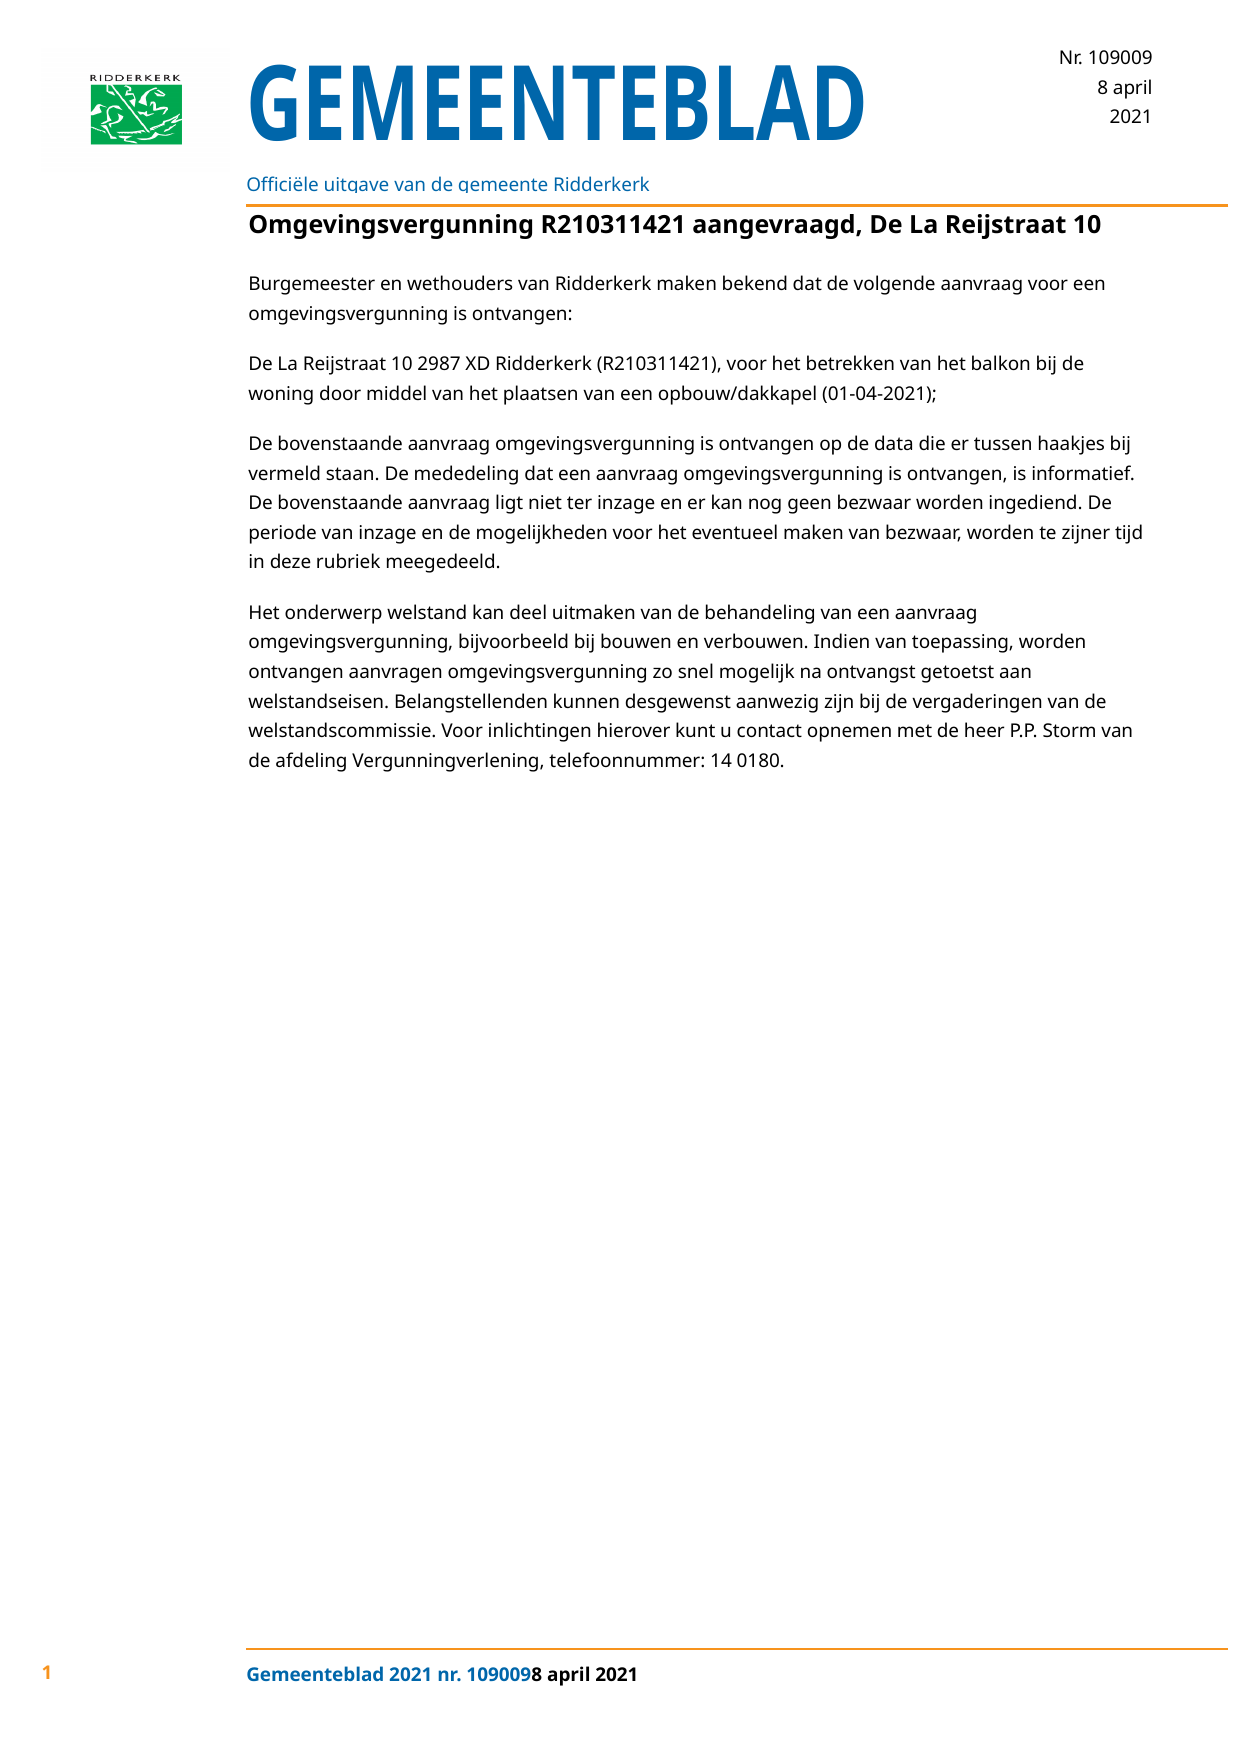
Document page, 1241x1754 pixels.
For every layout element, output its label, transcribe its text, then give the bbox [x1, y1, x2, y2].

text De La Reijstraat 10 2987 XD Ridderkerk (R210311421), voor het betrekken van het balkon bij de woning door middel van het plaatsen van een opbouw/dakkapel (01-04-2021); [248, 350, 1152, 406]
picture [41, 47, 231, 172]
text Het onderwerp welstand kan deel uitmaken van de behandeling van een aanvraag omgevingsvergunning, bijvoorbeeld bij bouwen en verbouwen. Indien van toepassing, worden ontvangen aanvragen omgevingsvergunning zo snel mogelijk na ontvangst getoetst aan welstandseisen. Belangstellenden kunnen desgewenst aanwezig zijn bij de vergaderingen van de welstandscommissie. Voor inlichtingen hierover kunt u contact opnemen met de heer P.P. Storm van de afdeling Vergunningverlening, telefoonnummer: 14 0180. [248, 599, 1152, 773]
text De bovenstaande aanvraag omgevingsvergunning is ontvangen op de data die er tussen haakjes bij vermeld staan. De mededeling dat een aanvraag omgevingsvergunning is ontvangen, is informatief. De bovenstaande aanvraag ligt niet ter inzage en er kan nog geen bezwaar worden ingediend. De periode van inzage en de mogelijkheden voor het eventueel maken van bezwaar, worden te zijner tijd in deze rubriek meegedeeld. [248, 430, 1152, 574]
text Burgemeester en wethouders van Ridderkerk maken bekend dat de volgende aanvraag voor een omgevingsvergunning is ontvangen: [248, 270, 1152, 326]
text Omgevingsvergunning R210311421 aangevraagd, De La Reijstraat 10 [248, 207, 1152, 241]
